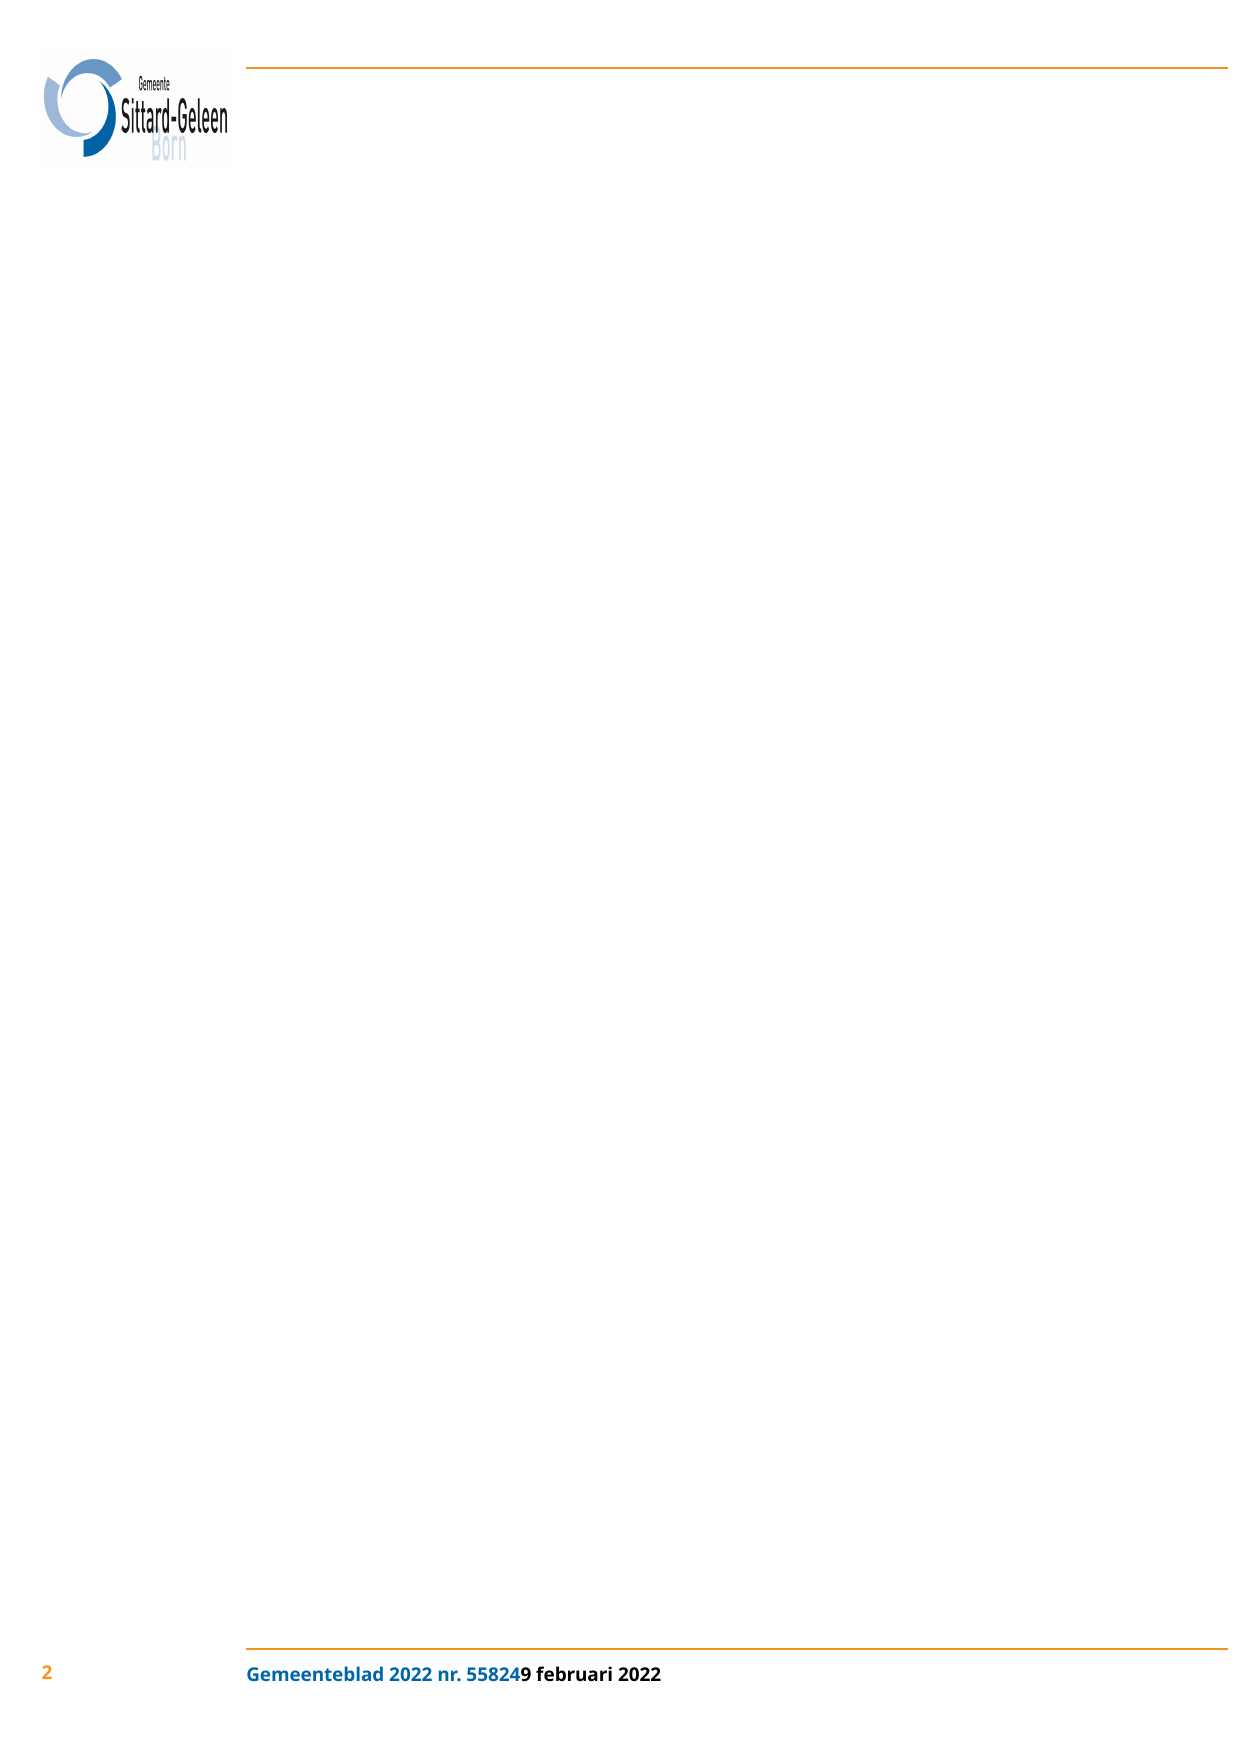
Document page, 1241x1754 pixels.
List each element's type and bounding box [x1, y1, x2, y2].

picture [41, 47, 231, 172]
